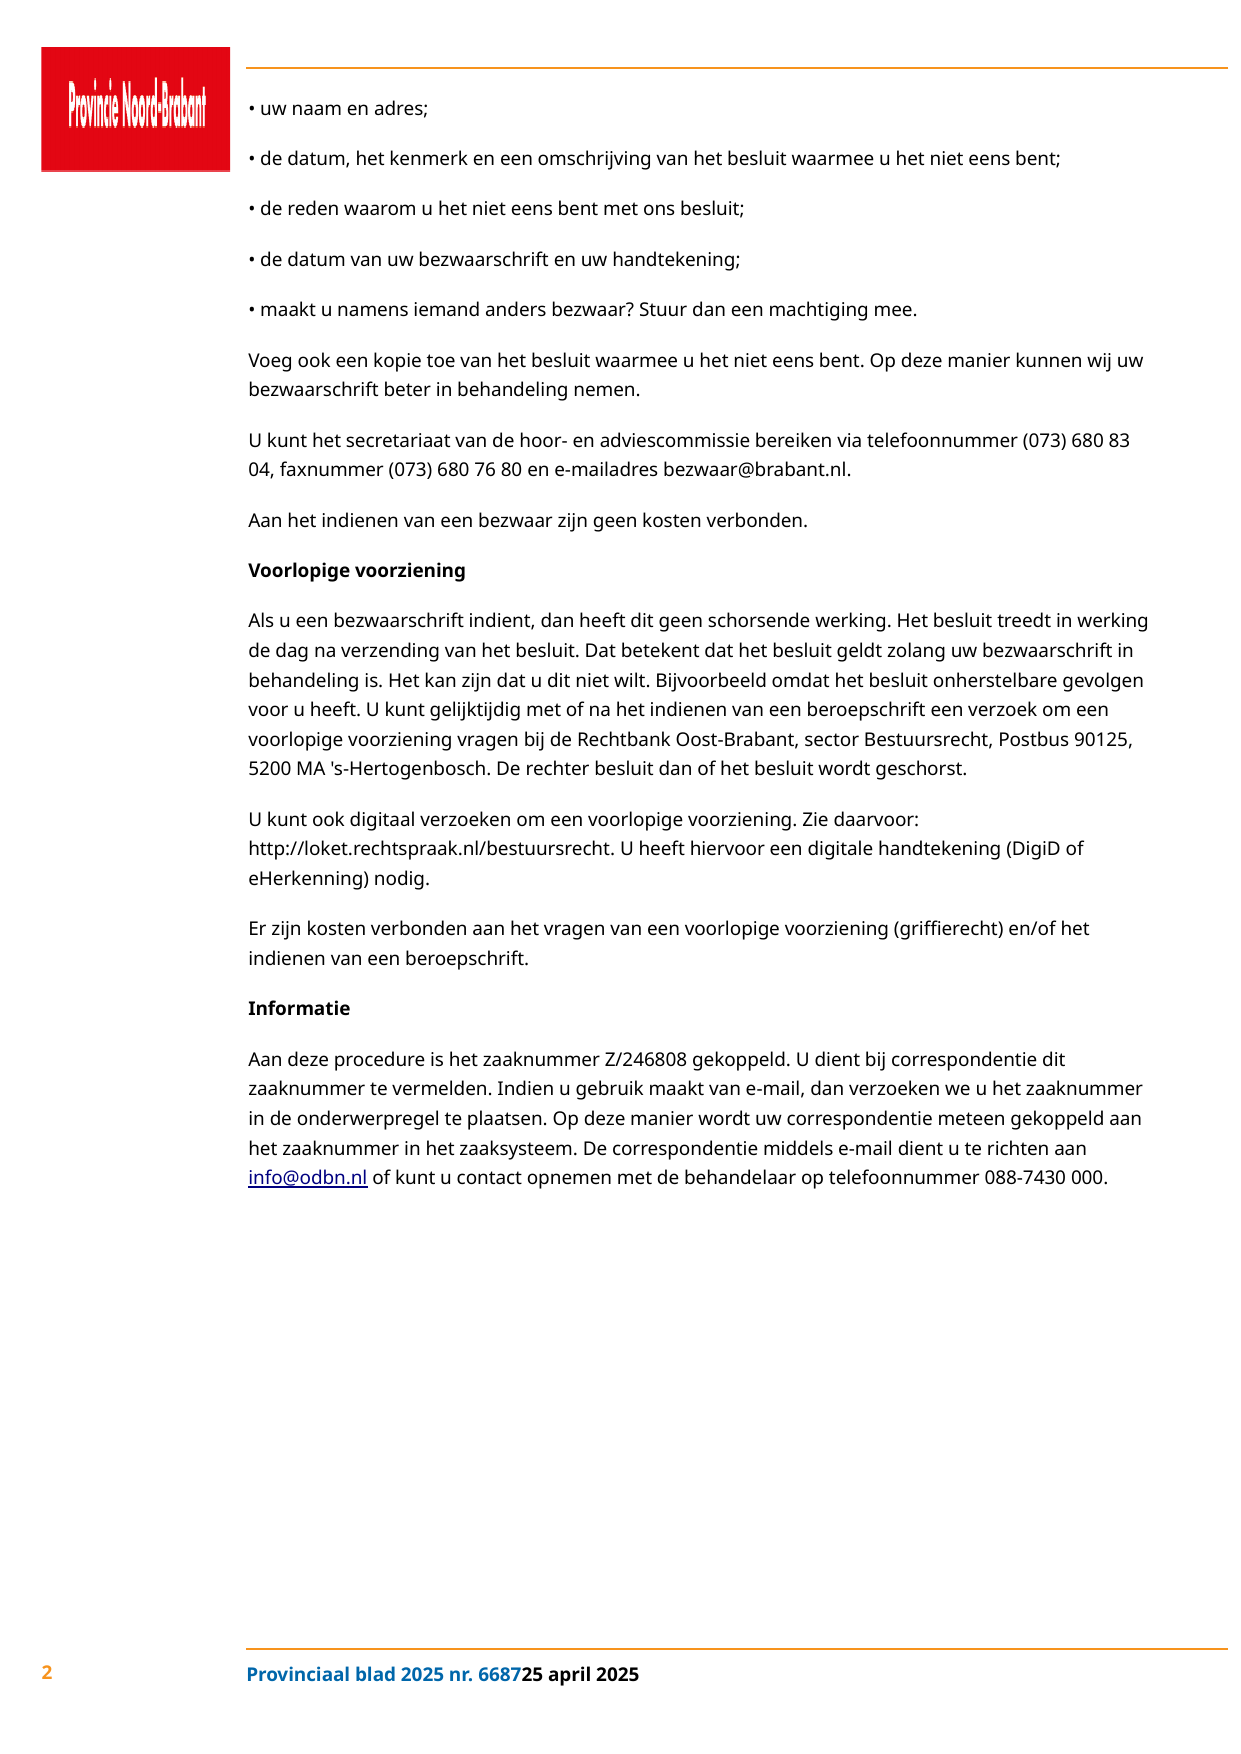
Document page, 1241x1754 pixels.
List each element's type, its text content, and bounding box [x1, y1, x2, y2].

text • de reden waarom u het niet eens bent met ons besluit; [248, 196, 1152, 221]
text Voeg ook een kopie toe van het besluit waarmee u het niet eens bent. Op deze manier kunnen wij uw bezwaarschrift beter in behandeling nemen. [248, 347, 1152, 402]
text U kunt het secretariaat van de hoor- en adviescommissie bereiken via telefoonnummer (073) 680 83 04, faxnummer (073) 680 76 80 en e-mailadres bezwaar@brabant.nl. [248, 427, 1152, 482]
text Aan deze procedure is het zaaknummer Z/246808 gekoppeld. U dient bij correspondentie dit zaaknummer te vermelden. Indien u gebruik maakt van e-mail, dan verzoeken we u het zaaknummer in de onderwerpregel te plaatsen. Op deze manier wordt uw correspondentie meteen gekoppeld aan het zaaknummer in het zaaksysteem. De correspondentie middels e-mail dient u te richten aan info@odbn.nl of kunt u contact opnemen met de behandelaar op telefoonnummer 088-7430 000. [248, 1046, 1152, 1190]
text U kunt ook digitaal verzoeken om een voorlopige voorziening. Zie daarvoor: http://loket.rechtspraak.nl/bestuursrecht. U heeft hiervoor een digitale handtekening (DigiD of eHerkenning) nodig. [248, 806, 1152, 891]
text • maakt u namens iemand anders bezwaar? Stuur dan een machtiging mee. [248, 296, 1152, 322]
text • de datum van uw bezwaarschrift en uw handtekening; [248, 246, 1152, 272]
text Informatie [248, 996, 1152, 1021]
text • uw naam en adres; [248, 95, 1152, 121]
picture [41, 47, 231, 172]
text Als u een bezwaarschrift indient, dan heeft dit geen schorsende werking. Het besluit treedt in werking de dag na verzending van het besluit. Dat betekent dat het besluit geldt zolang uw bezwaarschrift in behandeling is. Het kan zijn dat u dit niet wilt. Bijvoorbeeld omdat het besluit onherstelbare gevolgen voor u heeft. U kunt gelijktijdig met of na het indienen van een beroepschrift een verzoek om een voorlopige voorziening vragen bij de Rechtbank Oost-Brabant, sector Bestuursrecht, Postbus 90125, 5200 MA 's‑Hertogenbosch. De rechter besluit dan of het besluit wordt geschorst. [248, 608, 1152, 781]
text • de datum, het kenmerk en een omschrijving van het besluit waarmee u het niet eens bent; [248, 145, 1152, 171]
text Aan het indienen van een bezwaar zijn geen kosten verbonden. [248, 507, 1152, 533]
text Er zijn kosten verbonden aan het vragen van een voorlopige voorziening (griffierecht) en/of het indienen van een beroepschrift. [248, 916, 1152, 971]
text Voorlopige voorziening [248, 557, 1152, 583]
